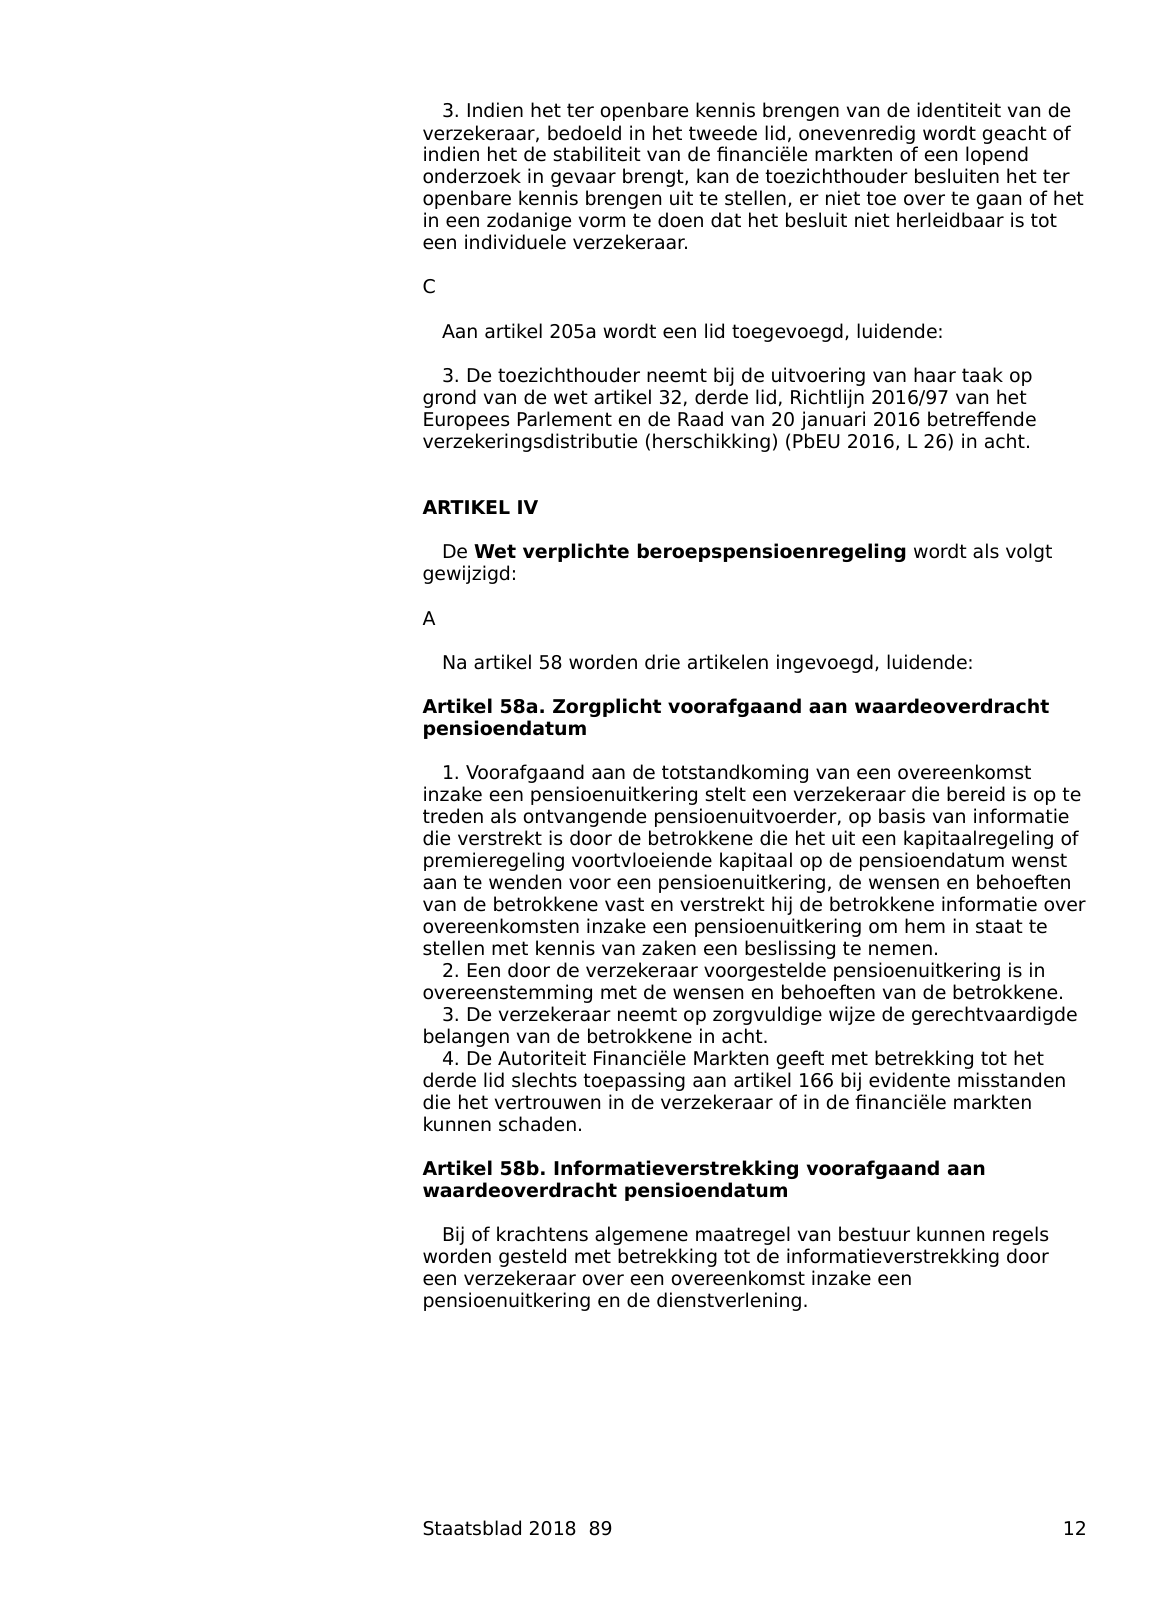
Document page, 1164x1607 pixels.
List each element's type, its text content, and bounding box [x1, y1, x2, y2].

text 3. De toezichthouder neemt bij de uitvoering van haar taak op grond van de wet artikel 32, derde lid, Richtlijn 2016/97 van het Europees Parlement en de Raad van 20 januari 2016 betreffende verzekeringsdistributie (herschikking) (PbEU 2016, L 26) in acht. [422, 365, 1087, 453]
text 2. Een door de verzekeraar voorgestelde pensioenuitkering is in overeenstemming met de wensen en behoeften van de betrokkene. [422, 960, 1087, 1004]
text Aan artikel 205a wordt een lid toegevoegd, luidende: [422, 321, 1087, 343]
text 4. De Autoriteit Financiële Markten geeft met betrekking tot het derde lid slechts toepassing aan artikel 166 bij evidente misstanden die het vertrouwen in de verzekeraar of in de financiële markten kunnen schaden. [422, 1048, 1087, 1136]
text A [422, 607, 1087, 629]
text Bij of krachtens algemene maatregel van bestuur kunnen regels worden gesteld met betrekking tot de informatieverstrekking door een verzekeraar over een overeenkomst inzake een pensioenuitkering en de dienstverlening. [422, 1224, 1087, 1312]
subtitle ARTIKEL IV [422, 497, 1087, 519]
text 3. De verzekeraar neemt op zorgvuldige wijze de gerechtvaardigde belangen van de betrokkene in acht. [422, 1004, 1087, 1048]
text Na artikel 58 worden drie artikelen ingevoegd, luidende: [422, 652, 1087, 673]
text C [422, 276, 1087, 298]
text De Wet verplichte beroepspensioenregeling wordt als volgt gewijzigd: [422, 541, 1087, 585]
text 1. Voorafgaand aan de totstandkoming van een overeenkomst inzake een pensioenuitkering stelt een verzekeraar die bereid is op te treden als ontvangende pensioenuitvoerder, op basis van informatie die verstrekt is door de betrokkene die het uit een kapitaalregeling of premieregeling voortvloeiende kapitaal op de pensioendatum wenst aan te wenden voor een pensioenuitkering, de wensen en behoeften van de betrokkene vast en verstrekt hij de betrokkene informatie over overeenkomsten inzake een pensioenuitkering om hem in staat te stellen met kennis van zaken een beslissing te nemen. [422, 762, 1087, 960]
text 3. Indien het ter openbare kennis brengen van de identiteit van de verzekeraar, bedoeld in het tweede lid, onevenredig wordt geacht of indien het de stabiliteit van de financiële markten of een lopend onderzoek in gevaar brengt, kan de toezichthouder besluiten het ter openbare kennis brengen uit te stellen, er niet toe over te gaan of het in een zodanige vorm te doen dat het besluit niet herleidbaar is tot een individuele verzekeraar. [422, 100, 1087, 254]
subtitle Artikel 58a. Zorgplicht voorafgaand aan waardeoverdracht pensioendatum [422, 696, 1087, 740]
subtitle Artikel 58b. Informatieverstrekking voorafgaand aan waardeoverdracht pensioendatum [422, 1158, 1087, 1202]
